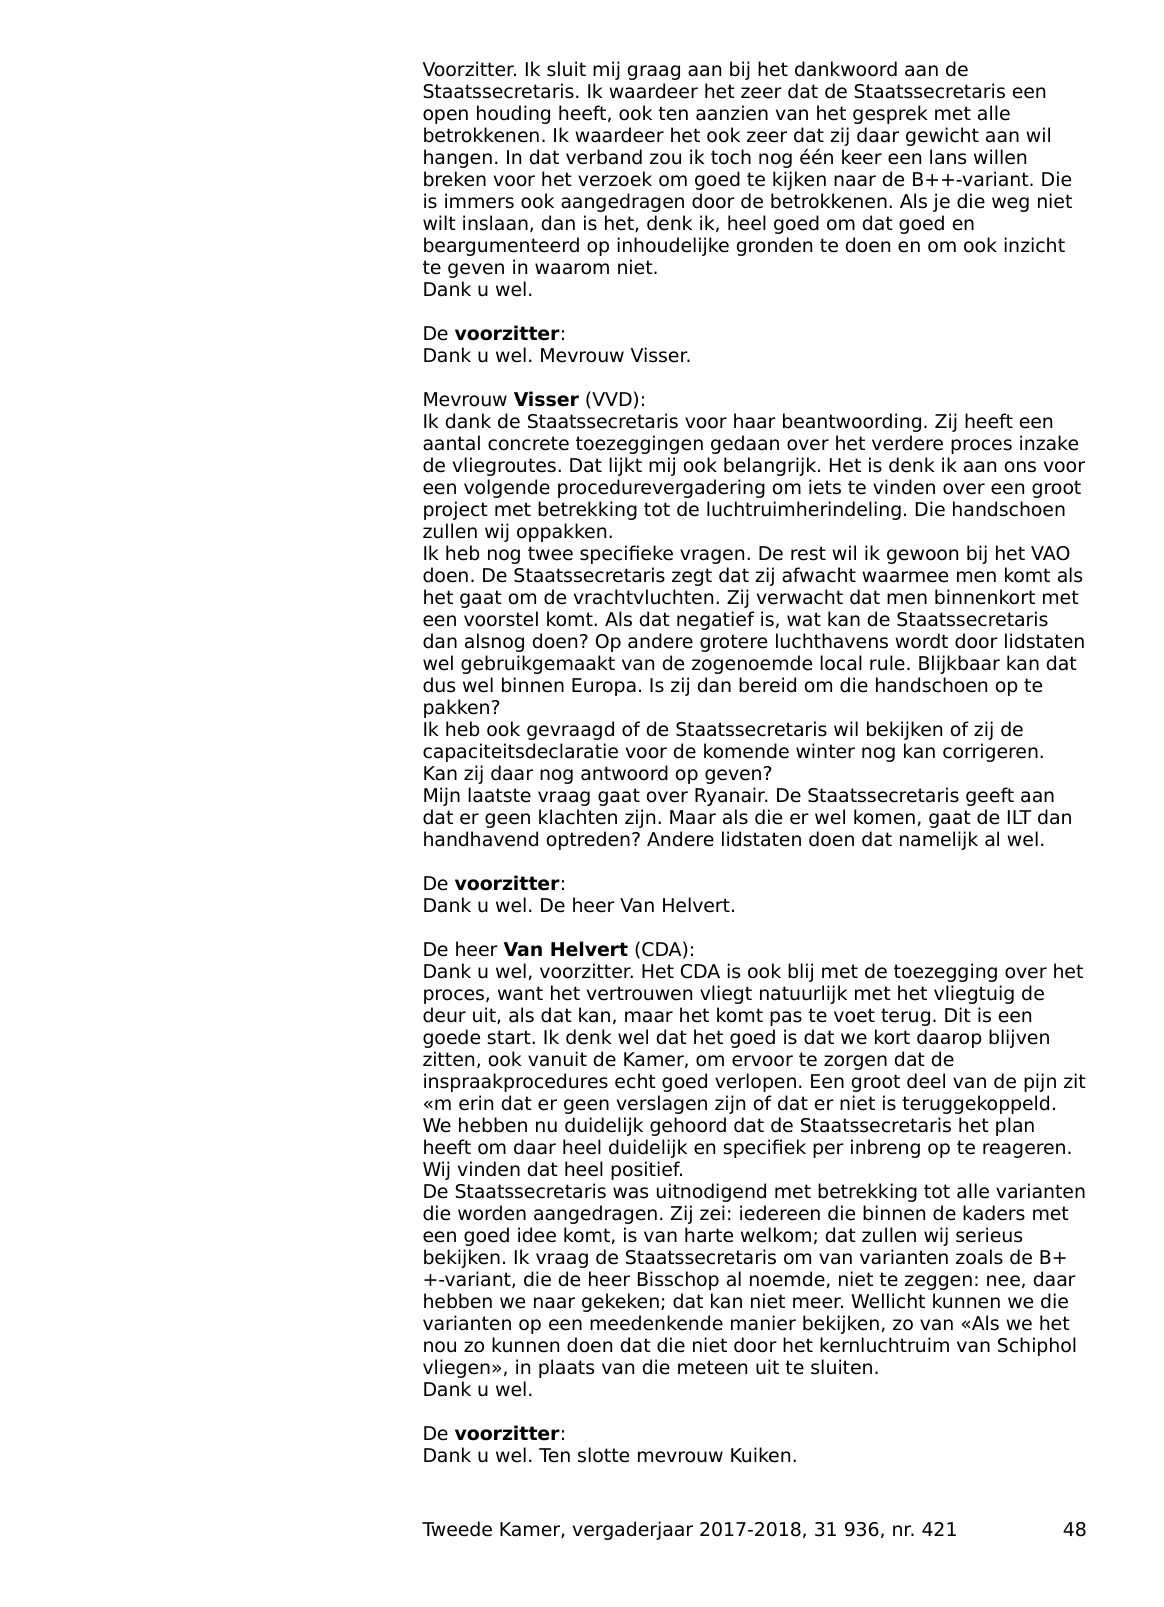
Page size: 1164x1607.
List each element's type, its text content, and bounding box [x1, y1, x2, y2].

text De voorzitter: [422, 323, 1087, 345]
text Ik heb nog twee specifieke vragen. De rest wil ik gewoon bij het VAO doen. De Staatssecretaris zegt dat zij afwacht waarmee men komt als het gaat om de vrachtvluchten. Zij verwacht dat men binnenkort met een voorstel komt. Als dat negatief is, wat kan de Staatssecretaris dan alsnog doen? Op andere grotere luchthavens wordt door lidstaten wel gebruikgemaakt van de zogenoemde local rule. Blijkbaar kan dat dus wel binnen Europa. Is zij dan bereid om die handschoen op te pakken? [422, 543, 1087, 719]
text Ik heb ook gevraagd of de Staatssecretaris wil bekijken of zij de capaciteitsdeclaratie voor de komende winter nog kan corrigeren. Kan zij daar nog antwoord op geven? [422, 719, 1087, 785]
text Ik dank de Staatssecretaris voor haar beantwoording. Zij heeft een aantal concrete toezeggingen gedaan over het verdere proces inzake de vliegroutes. Dat lijkt mij ook belangrijk. Het is denk ik aan ons voor een volgende procedurevergadering om iets te vinden over een groot project met betrekking tot de luchtruimherindeling. Die handschoen zullen wij oppakken. [422, 411, 1087, 543]
text Dank u wel. Mevrouw Visser. [422, 345, 1087, 367]
text Mijn laatste vraag gaat over Ryanair. De Staatssecretaris geeft aan dat er geen klachten zijn. Maar als die er wel komen, gaat de ILT dan handhavend optreden? Andere lidstaten doen dat namelijk al wel. [422, 785, 1087, 851]
text Mevrouw Visser (VVD): [422, 389, 1087, 411]
text De heer Van Helvert (CDA): [422, 939, 1087, 961]
text Dank u wel. [422, 279, 1087, 301]
text De Staatssecretaris was uitnodigend met betrekking tot alle varianten die worden aangedragen. Zij zei: iedereen die binnen de kaders met een goed idee komt, is van harte welkom; dat zullen wij serieus bekijken. Ik vraag de Staatssecretaris om van varianten zoals de B++-variant, die de heer Bisschop al noemde, niet te zeggen: nee, daar hebben we naar gekeken; dat kan niet meer. Wellicht kunnen we die varianten op een meedenkende manier bekijken, zo van «Als we het nou zo kunnen doen dat die niet door het kernluchtruim van Schiphol vliegen», in plaats van die meteen uit te sluiten. [422, 1181, 1087, 1379]
text Dank u wel. [422, 1379, 1087, 1401]
text Dank u wel. Ten slotte mevrouw Kuiken. [422, 1445, 1087, 1467]
text Dank u wel, voorzitter. Het CDA is ook blij met de toezegging over het proces, want het vertrouwen vliegt natuurlijk met het vliegtuig de deur uit, als dat kan, maar het komt pas te voet terug. Dit is een goede start. Ik denk wel dat het goed is dat we kort daarop blijven zitten, ook vanuit de Kamer, om ervoor te zorgen dat de inspraakprocedures echt goed verlopen. Een groot deel van de pijn zit «m erin dat er geen verslagen zijn of dat er niet is teruggekoppeld. We hebben nu duidelijk gehoord dat de Staatssecretaris het plan heeft om daar heel duidelijk en specifiek per inbreng op te reageren. Wij vinden dat heel positief. [422, 961, 1087, 1181]
text De voorzitter: [422, 873, 1087, 895]
text De voorzitter: [422, 1423, 1087, 1445]
text Dank u wel. De heer Van Helvert. [422, 895, 1087, 917]
text Voorzitter. Ik sluit mij graag aan bij het dankwoord aan de Staatssecretaris. Ik waardeer het zeer dat de Staatssecretaris een open houding heeft, ook ten aanzien van het gesprek met alle betrokkenen. Ik waardeer het ook zeer dat zij daar gewicht aan wil hangen. In dat verband zou ik toch nog één keer een lans willen breken voor het verzoek om goed te kijken naar de B++-variant. Die is immers ook aangedragen door de betrokkenen. Als je die weg niet wilt inslaan, dan is het, denk ik, heel goed om dat goed en beargumenteerd op inhoudelijke gronden te doen en om ook inzicht te geven in waarom niet. [422, 59, 1087, 279]
